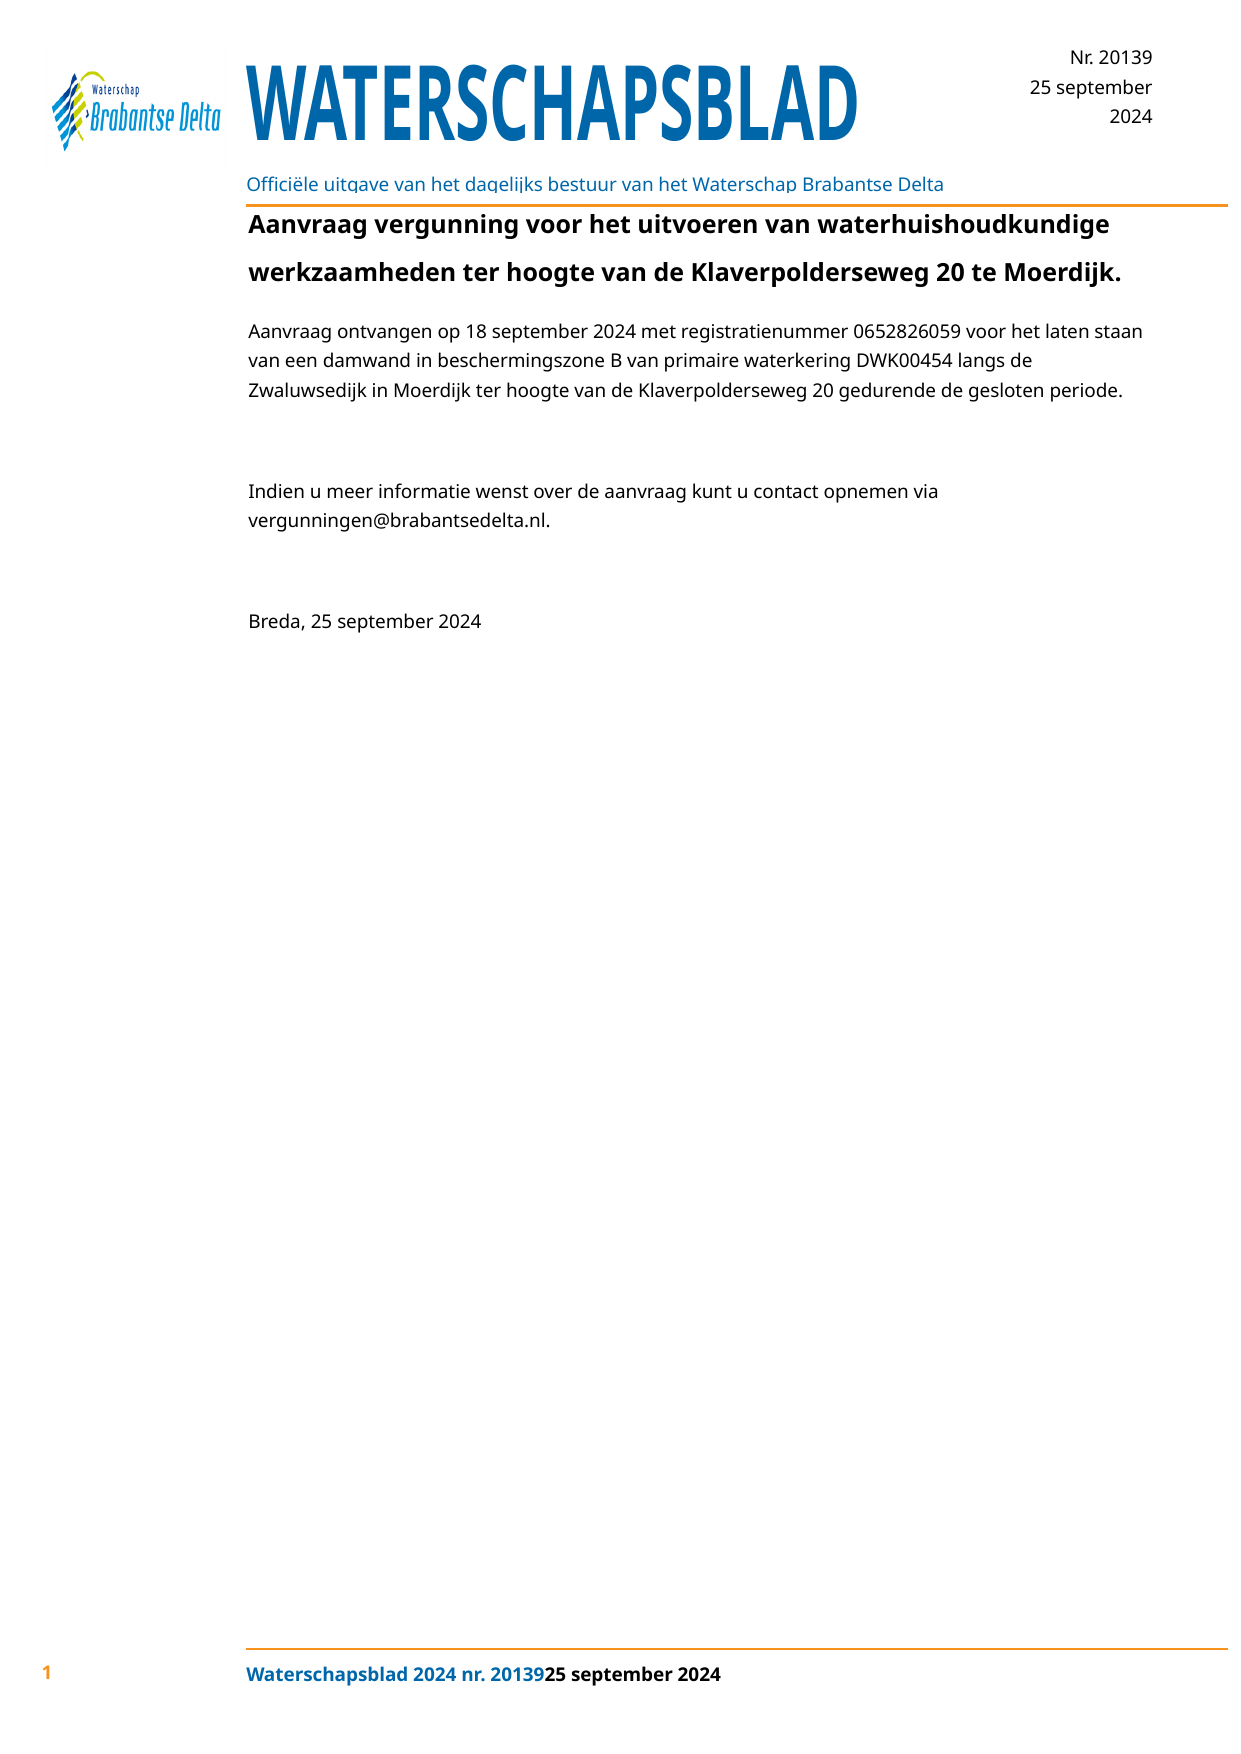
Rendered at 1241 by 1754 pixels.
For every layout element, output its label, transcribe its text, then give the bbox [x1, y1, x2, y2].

text Aanvraag ontvangen op 18 september 2024 met registratienummer 0652826059 voor het laten staan van een damwand in beschermingszone B van primaire waterkering DWK00454 langs de Zwaluwsedijk in Moerdijk ter hoogte van de Klaverpolderseweg 20 gedurende de gesloten periode. [248, 318, 1152, 403]
text Aanvraag vergunning voor het uitvoeren van waterhuishoudkundige werkzaamheden ter hoogte van de Klaverpolderseweg 20 te Moerdijk. [248, 207, 1152, 288]
picture [41, 47, 231, 172]
text Breda, 25 september 2024 [248, 608, 1152, 634]
text Indien u meer informatie wenst over de aanvraag kunt u contact opnemen via vergunningen@brabantsedelta.nl. [248, 478, 1152, 533]
